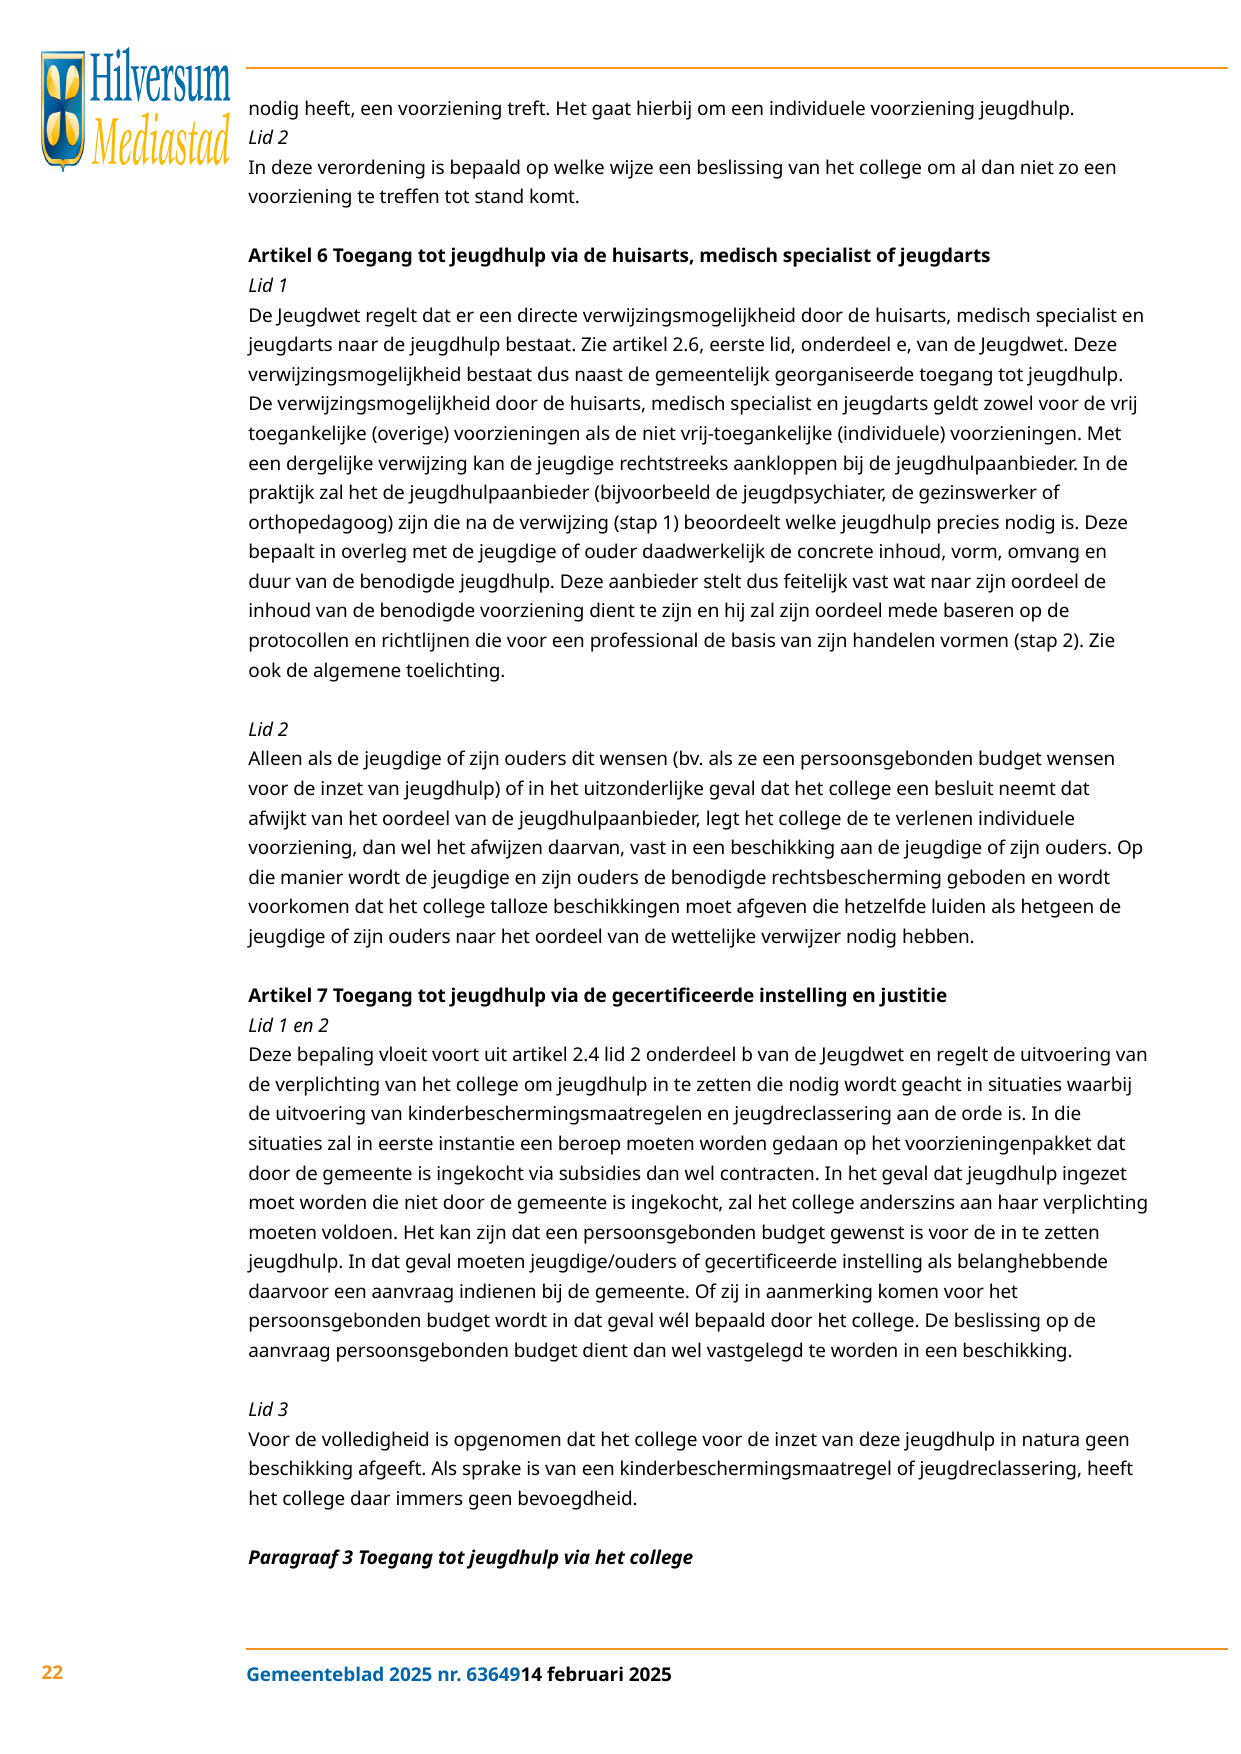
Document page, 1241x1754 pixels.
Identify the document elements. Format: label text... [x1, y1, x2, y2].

text Lid 2 [248, 716, 1152, 742]
text Lid 3 [248, 1396, 1152, 1422]
text Artikel 7 Toegang tot jeugdhulp via de gecertificeerde instelling en justitie [248, 982, 1152, 1008]
text Paragraaf 3 Toegang tot jeugdhulp via het college [248, 1544, 1152, 1570]
text Lid 1 en 2 [248, 1012, 1152, 1038]
text Deze bepaling vloeit voort uit artikel 2.4 lid 2 onderdeel b van de Jeugdwet en regelt de uitvoering van de verplichting van het college om jeugdhulp in te zetten die nodig wordt geacht in situaties waarbij de uitvoering van kinderbeschermingsmaatregelen en jeugdreclassering aan de orde is. In die situaties zal in eerste instantie een beroep moeten worden gedaan op het voorzieningenpakket dat door de gemeente is ingekocht via subsidies dan wel contracten. In het geval dat jeugdhulp ingezet moet worden die niet door de gemeente is ingekocht, zal het college anderszins aan haar verplichting moeten voldoen. Het kan zijn dat een persoonsgebonden budget gewenst is voor de in te zetten jeugdhulp. In dat geval moeten jeugdige/ouders of gecertificeerde instelling als belanghebbende daarvoor een aanvraag indienen bij de gemeente. Of zij in aanmerking komen voor het persoonsgebonden budget wordt in dat geval wél bepaald door het college. De beslissing op de aanvraag persoonsgebonden budget dient dan wel vastgelegd te worden in een beschikking. [248, 1041, 1152, 1363]
text Voor de volledigheid is opgenomen dat het college voor de inzet van deze jeugdhulp in natura geen beschikking afgeeft. Als sprake is van een kinderbeschermingsmaatregel of jeugdreclassering, heeft het college daar immers geen bevoegdheid. [248, 1426, 1152, 1511]
text nodig heeft, een voorziening treft. Het gaat hierbij om een individuele voorziening jeugdhulp. [248, 95, 1152, 121]
picture [41, 47, 231, 172]
text Lid 2 [248, 124, 1152, 150]
text Artikel 6 Toegang tot jeugdhulp via de huisarts, medisch specialist of jeugdarts [248, 243, 1152, 268]
text Lid 1 [248, 272, 1152, 298]
text De Jeugdwet regelt dat er een directe verwijzingsmogelijkheid door de huisarts, medisch specialist en jeugdarts naar de jeugdhulp bestaat. Zie artikel 2.6, eerste lid, onderdeel e, van de Jeugdwet. Deze verwijzingsmogelijkheid bestaat dus naast de gemeentelijk georganiseerde toegang tot jeugdhulp. De verwijzingsmogelijkheid door de huisarts, medisch specialist en jeugdarts geldt zowel voor de vrij toegankelijke (overige) voorzieningen als de niet vrij-toegankelijke (individuele) voorzieningen. Met een dergelijke verwijzing kan de jeugdige rechtstreeks aankloppen bij de jeugdhulpaanbieder. In de praktijk zal het de jeugdhulpaanbieder (bijvoorbeeld de jeugdpsychiater, de gezinswerker of orthopedagoog) zijn die na de verwijzing (stap 1) beoordeelt welke jeugdhulp precies nodig is. Deze bepaalt in overleg met de jeugdige of ouder daadwerkelijk de concrete inhoud, vorm, omvang en duur van de benodigde jeugdhulp. Deze aanbieder stelt dus feitelijk vast wat naar zijn oordeel de inhoud van de benodigde voorziening dient te zijn en hij zal zijn oordeel mede baseren op de protocollen en richtlijnen die voor een professional de basis van zijn handelen vormen (stap 2). Zie ook de algemene toelichting. [248, 302, 1152, 683]
text In deze verordening is bepaald op welke wijze een beslissing van het college om al dan niet zo een voorziening te treffen tot stand komt. [248, 154, 1152, 209]
text Alleen als de jeugdige of zijn ouders dit wensen (bv. als ze een persoonsgebonden budget wensen voor de inzet van jeugdhulp) of in het uitzonderlijke geval dat het college een besluit neemt dat afwijkt van het oordeel van de jeugdhulpaanbieder, legt het college de te verlenen individuele voorziening, dan wel het afwijzen daarvan, vast in een beschikking aan de jeugdige of zijn ouders. Op die manier wordt de jeugdige en zijn ouders de benodigde rechtsbescherming geboden en wordt voorkomen dat het college talloze beschikkingen moet afgeven die hetzelfde luiden als hetgeen de jeugdige of zijn ouders naar het oordeel van de wettelijke verwijzer nodig hebben. [248, 746, 1152, 949]
